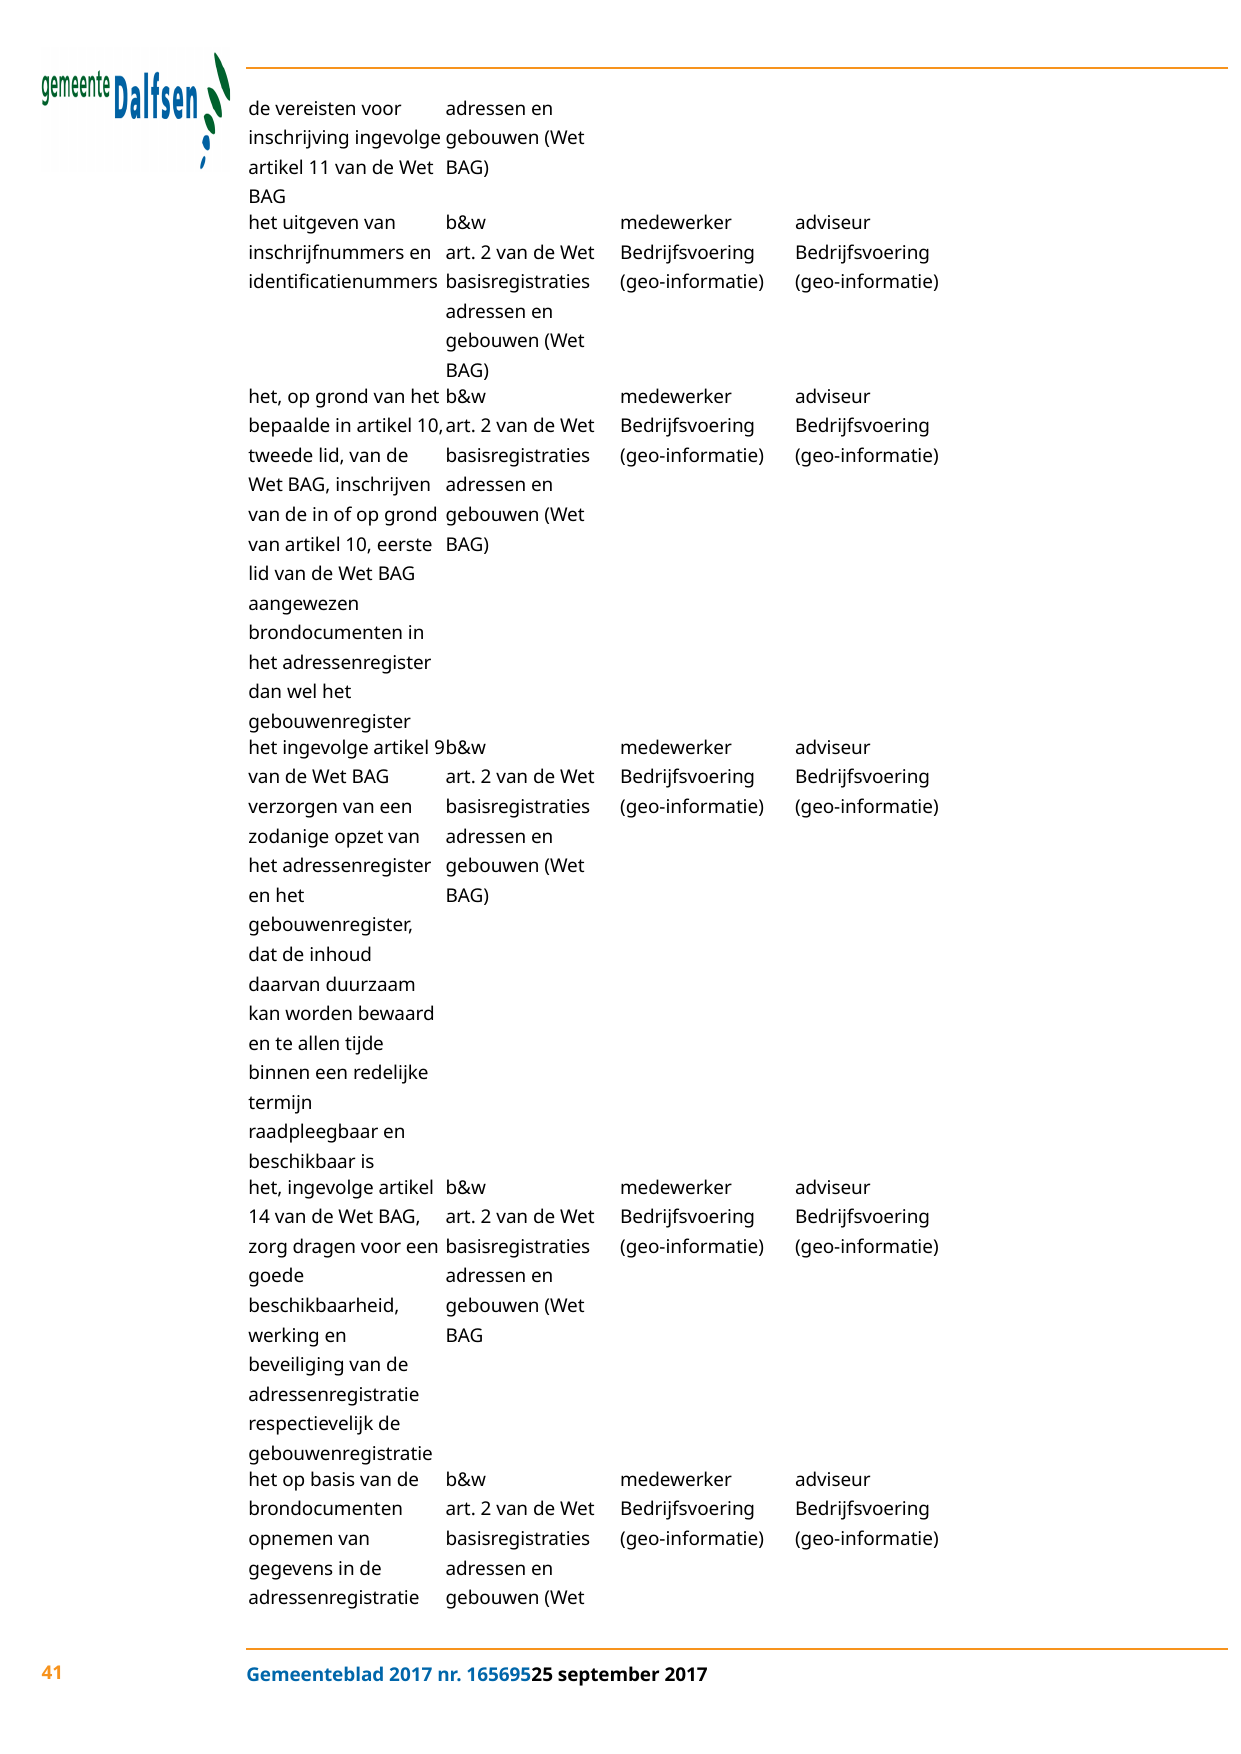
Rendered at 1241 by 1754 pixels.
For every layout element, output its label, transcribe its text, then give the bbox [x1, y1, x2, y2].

table_cell adressen en gebouwen (Wet BAG) [445, 95, 620, 209]
table_cell medewerker Bedrijfsvoering (geo-informatie) [620, 1174, 795, 1466]
table_cell adviseur Bedrijfsvoering (geo-informatie) [795, 1466, 969, 1610]
table_cell de vereisten voor inschrijving ingevolge artikel 11 van de Wet BAG [248, 95, 445, 209]
table_cell het, ingevolge artikel 14 van de Wet BAG, zorg dragen voor een goede beschikbaarheid, werking en beveiliging van de adressenregistratie respectievelijk de gebouwenregistratie [248, 1174, 445, 1466]
picture [41, 47, 231, 172]
table_cell b&w art. 2 van de Wet basisregistraties adressen en gebouwen (Wet BAG) [445, 734, 620, 1174]
table_cell [969, 383, 1152, 734]
table_cell medewerker Bedrijfsvoering (geo-informatie) [620, 383, 795, 734]
table_cell [795, 95, 969, 209]
table_cell b&w art. 2 van de Wet basisregistraties adressen en gebouwen (Wet [445, 1466, 620, 1610]
table_cell [969, 95, 1152, 209]
table_cell adviseur Bedrijfsvoering (geo-informatie) [795, 1174, 969, 1466]
table_cell [969, 734, 1152, 1174]
table_cell medewerker Bedrijfsvoering (geo-informatie) [620, 1466, 795, 1610]
table_cell [969, 1466, 1152, 1610]
table_cell het, op grond van het bepaalde in artikel 10, tweede lid, van de Wet BAG, inschrijven van de in of op grond van artikel 10, eerste lid van de Wet BAG aangewezen brondocumenten in het adressenregister dan wel het gebouwenregister [248, 383, 445, 734]
table_cell het uitgeven van inschrijfnummers en identificatienummers [248, 209, 445, 383]
table_cell b&w art. 2 van de Wet basisregistraties adressen en gebouwen (Wet BAG) [445, 383, 620, 734]
table_cell het ingevolge artikel 9 van de Wet BAG verzorgen van een zodanige opzet van het adressenregister en het gebouwenregister, dat de inhoud daarvan duurzaam kan worden bewaard en te allen tijde binnen een redelijke termijn raadpleegbaar en beschikbaar is [248, 734, 445, 1174]
table_cell b&w art. 2 van de Wet basisregistraties adressen en gebouwen (Wet BAG [445, 1174, 620, 1466]
table_cell [620, 95, 795, 209]
table_cell het op basis van de brondocumenten opnemen van gegevens in de adressenregistratie [248, 1466, 445, 1610]
table_cell medewerker Bedrijfsvoering (geo-informatie) [620, 209, 795, 383]
table_cell adviseur Bedrijfsvoering (geo-informatie) [795, 734, 969, 1174]
table_cell [969, 209, 1152, 383]
table_cell [969, 1174, 1152, 1466]
table_cell adviseur Bedrijfsvoering (geo-informatie) [795, 209, 969, 383]
table_cell adviseur Bedrijfsvoering (geo-informatie) [795, 383, 969, 734]
table_cell b&w art. 2 van de Wet basisregistraties adressen en gebouwen (Wet BAG) [445, 209, 620, 383]
table_cell medewerker Bedrijfsvoering (geo-informatie) [620, 734, 795, 1174]
